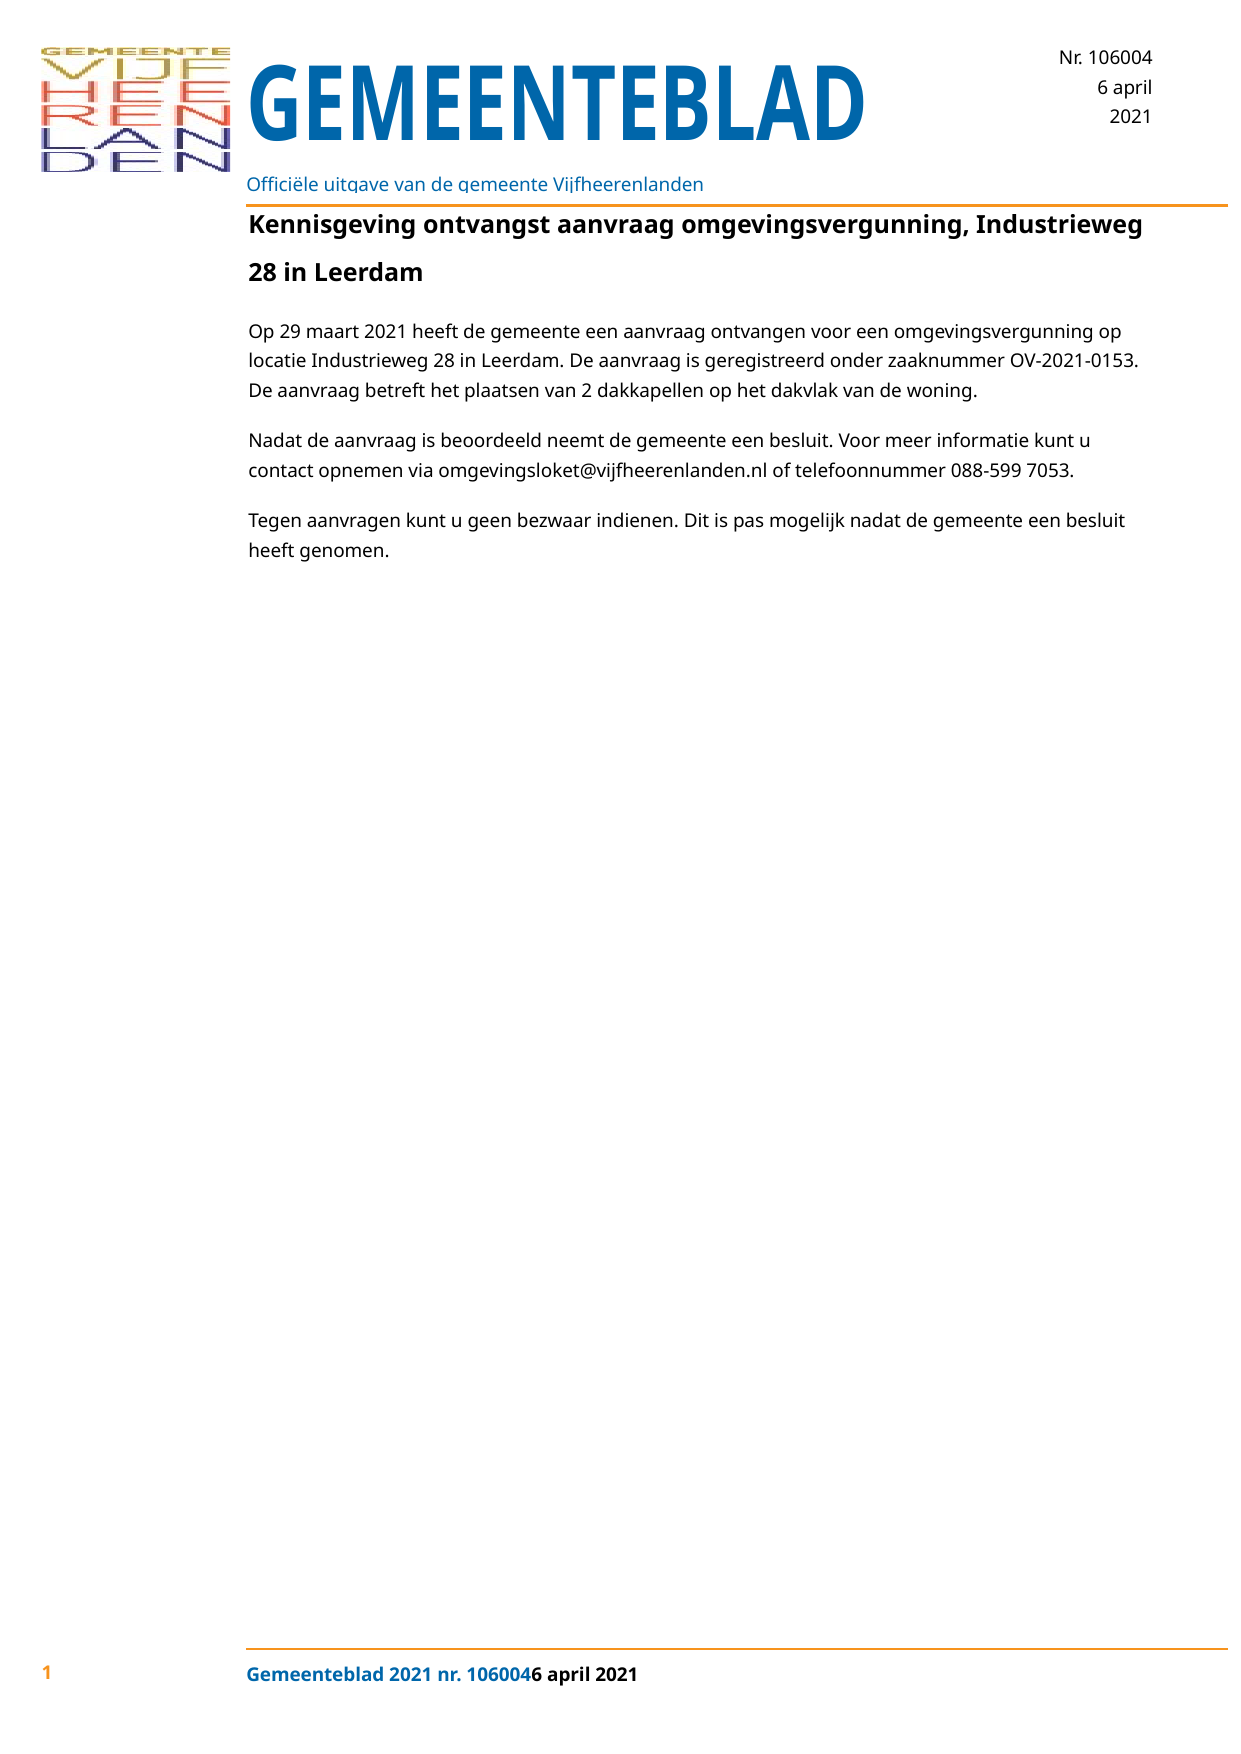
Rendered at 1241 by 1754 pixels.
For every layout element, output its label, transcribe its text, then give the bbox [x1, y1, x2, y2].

text Kennisgeving ontvangst aanvraag omgevingsvergunning, Industrieweg 28 in Leerdam [248, 207, 1152, 288]
text Nadat de aanvraag is beoordeeld neemt de gemeente een besluit. Voor meer informatie kunt u contact opnemen via omgevingsloket@vijfheerenlanden.nl of telefoonnummer 088-599 7053. [248, 427, 1152, 483]
text Op 29 maart 2021 heeft de gemeente een aanvraag ontvangen voor een omgevingsvergunning op locatie Industrieweg 28 in Leerdam. De aanvraag is geregistreerd onder zaaknummer OV-2021-0153. De aanvraag betreft het plaatsen van 2 dakkapellen op het dakvlak van de woning. [248, 318, 1152, 403]
text Tegen aanvragen kunt u geen bezwaar indienen. Dit is pas mogelijk nadat de gemeente een besluit heeft genomen. [248, 507, 1152, 563]
picture [41, 47, 231, 172]
